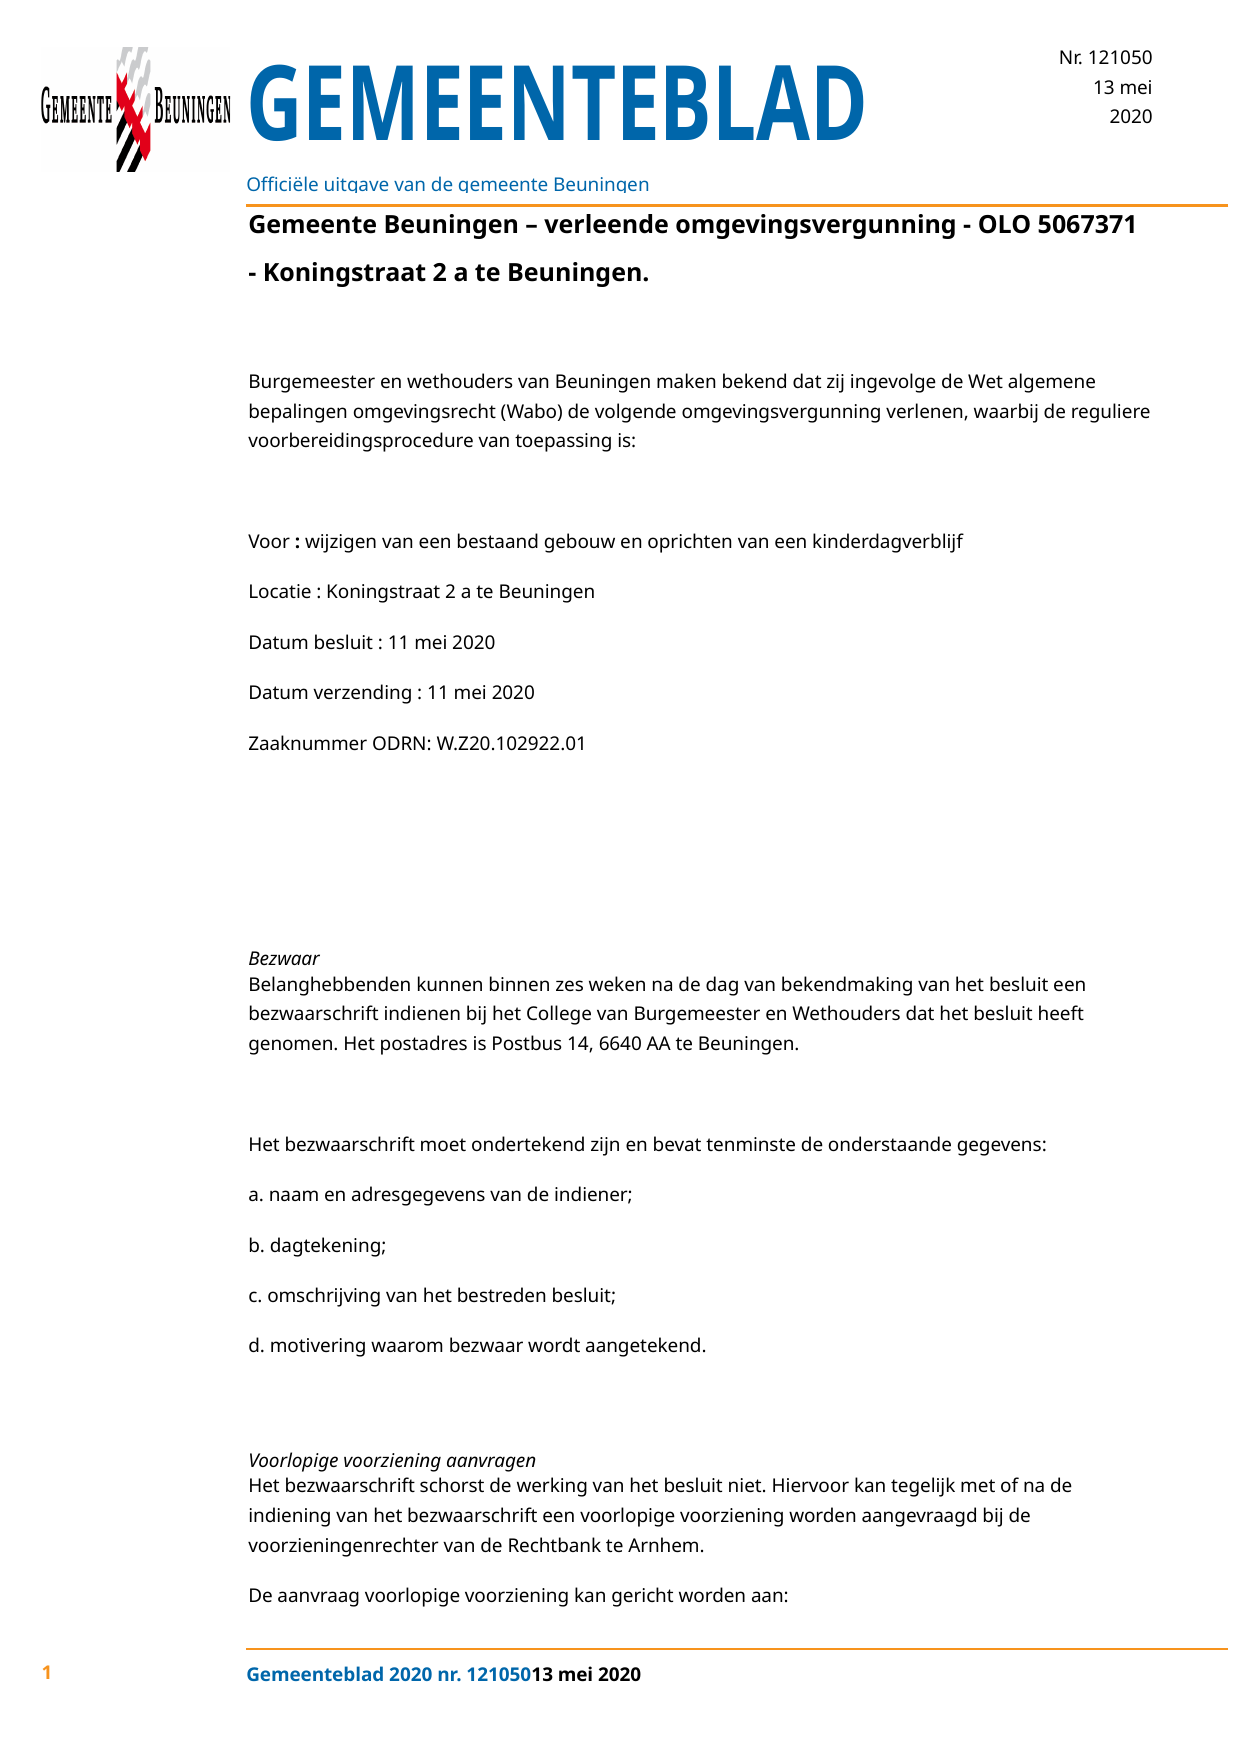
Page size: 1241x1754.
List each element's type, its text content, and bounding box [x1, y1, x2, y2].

text De aanvraag voorlopige voorziening kan gericht worden aan: [248, 1582, 1152, 1608]
text Het bezwaarschrift moet ondertekend zijn en bevat tenminste de onderstaande gegevens: [248, 1131, 1152, 1157]
text Datum verzending : 11 mei 2020 [248, 679, 1152, 705]
text d. motivering waarom bezwaar wordt aangetekend. [248, 1333, 1152, 1358]
text Het bezwaarschrift schorst de werking van het besluit niet. Hiervoor kan tegelijk met of na de indiening van het bezwaarschrift een voorlopige voorziening worden aangevraagd bij de voorzieningenrechter van de Rechtbank te Arnhem. [248, 1473, 1152, 1558]
text Voorlopige voorziening aanvragen [248, 1447, 1152, 1473]
text Belanghebbenden kunnen binnen zes weken na de dag van bekendmaking van het besluit een bezwaarschrift indienen bij het College van Burgemeester en Wethouders dat het besluit heeft genomen. Het postadres is Postbus 14, 6640 AA te Beuningen. [248, 971, 1152, 1056]
text Gemeente Beuningen – verleende omgevingsvergunning - OLO 5067371 - Koningstraat 2 a te Beuningen. [248, 207, 1152, 288]
text c. omschrijving van het bestreden besluit; [248, 1282, 1152, 1308]
text b. dagtekening; [248, 1232, 1152, 1257]
text Zaaknummer ODRN: W.Z20.102922.01 [248, 730, 1152, 756]
text a. naam en adresgegevens van de indiener; [248, 1181, 1152, 1207]
text Locatie : Koningstraat 2 a te Beuningen [248, 579, 1152, 604]
text Burgemeester en wethouders van Beuningen maken bekend dat zij ingevolge de Wet algemene bepalingen omgevingsrecht (Wabo) de volgende omgevingsvergunning verlenen, waarbij de reguliere voorbereidingsprocedure van toepassing is: [248, 368, 1152, 453]
text Bezwaar [248, 945, 1152, 971]
picture [41, 47, 231, 172]
text Datum besluit : 11 mei 2020 [248, 629, 1152, 655]
text Voor : wijzigen van een bestaand gebouw en oprichten van een kinderdagverblijf [248, 528, 1152, 554]
